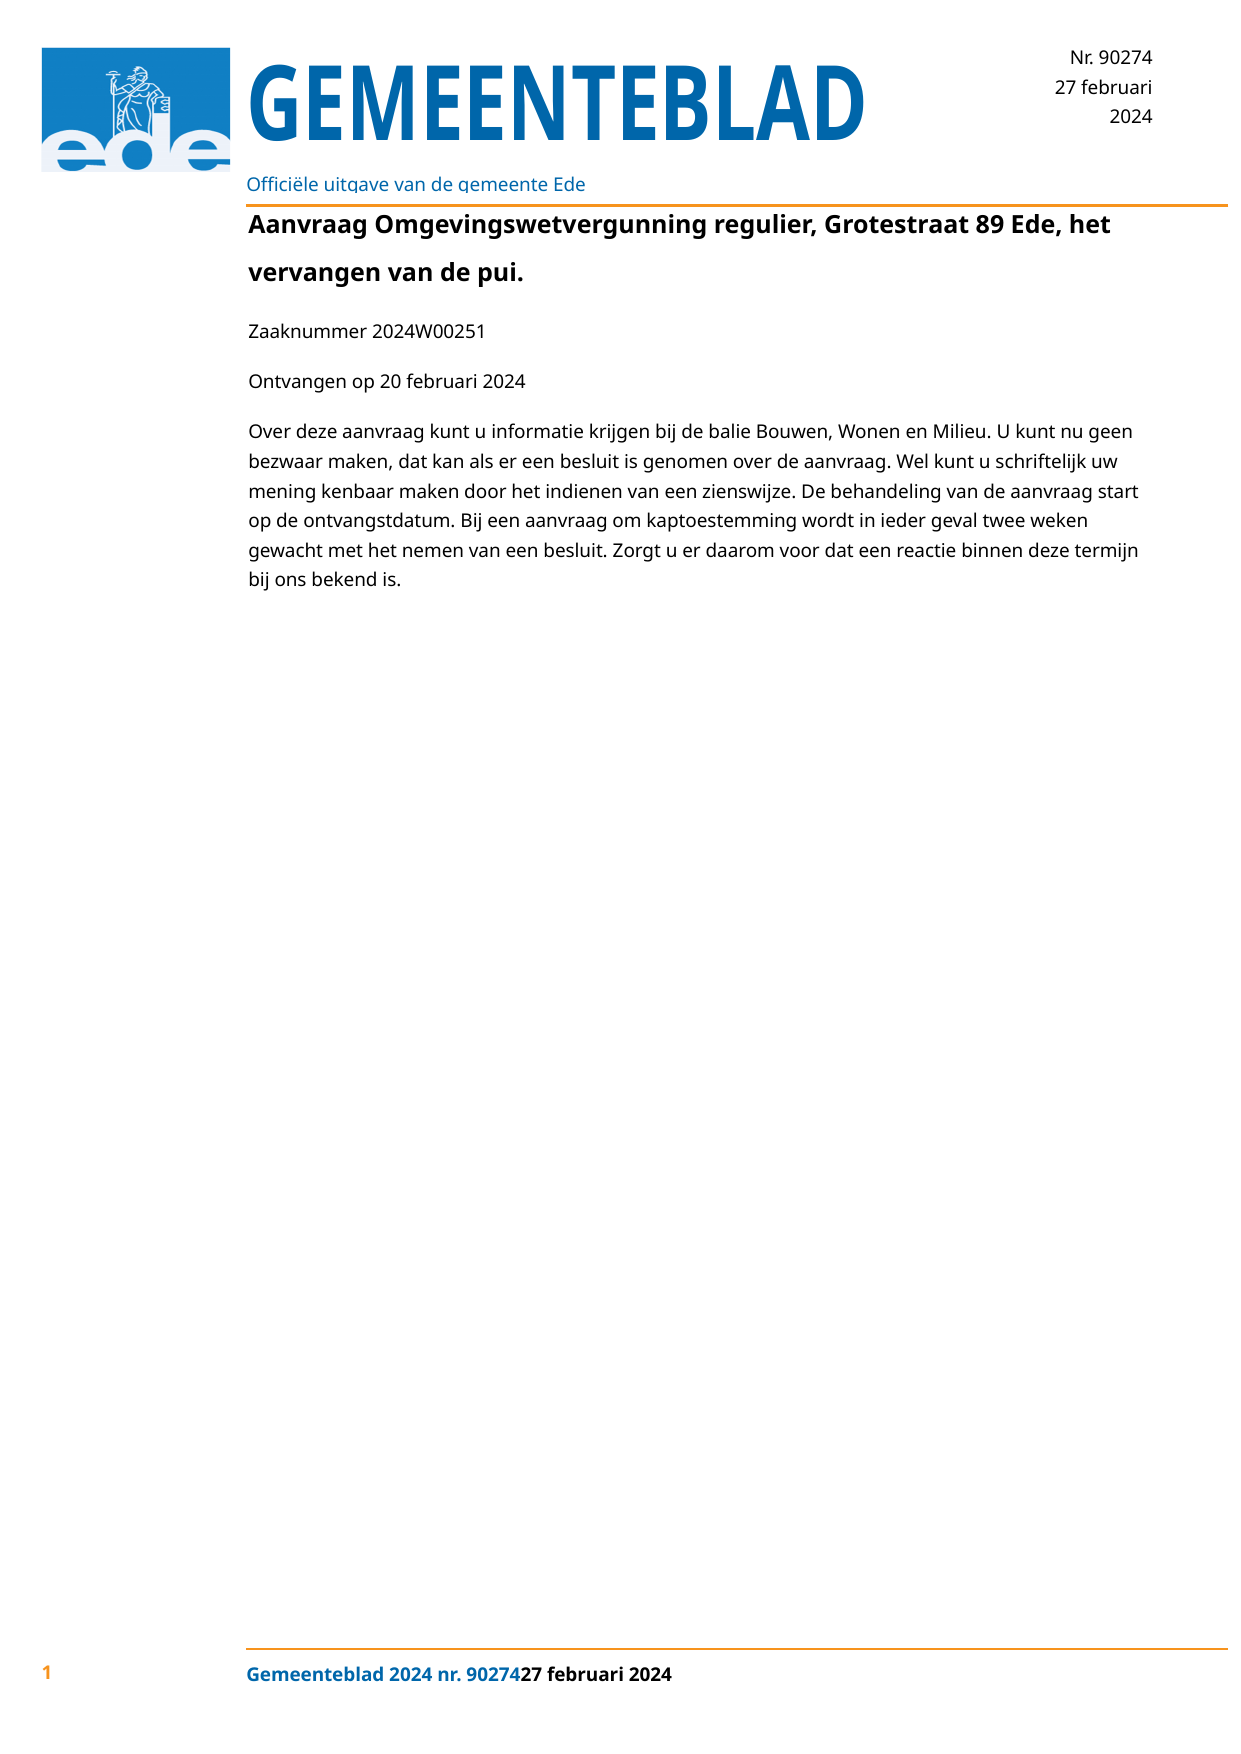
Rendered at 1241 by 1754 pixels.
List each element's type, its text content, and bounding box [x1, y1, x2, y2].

picture [41, 47, 231, 172]
text Aanvraag Omgevingswetvergunning regulier, Grotestraat 89 Ede, het vervangen van de pui. [248, 207, 1152, 288]
text Zaaknummer 2024W00251 [248, 318, 1152, 344]
text Over deze aanvraag kunt u informatie krijgen bij de balie Bouwen, Wonen en Milieu. U kunt nu geen bezwaar maken, dat kan als er een besluit is genomen over de aanvraag. Wel kunt u schriftelijk uw mening kenbaar maken door het indienen van een zienswijze. De behandeling van de aanvraag start op de ontvangstdatum. Bij een aanvraag om kaptoestemming wordt in ieder geval twee weken gewacht met het nemen van een besluit. Zorgt u er daarom voor dat een reactie binnen deze termijn bij ons bekend is. [248, 419, 1152, 592]
text Ontvangen op 20 februari 2024 [248, 368, 1152, 394]
